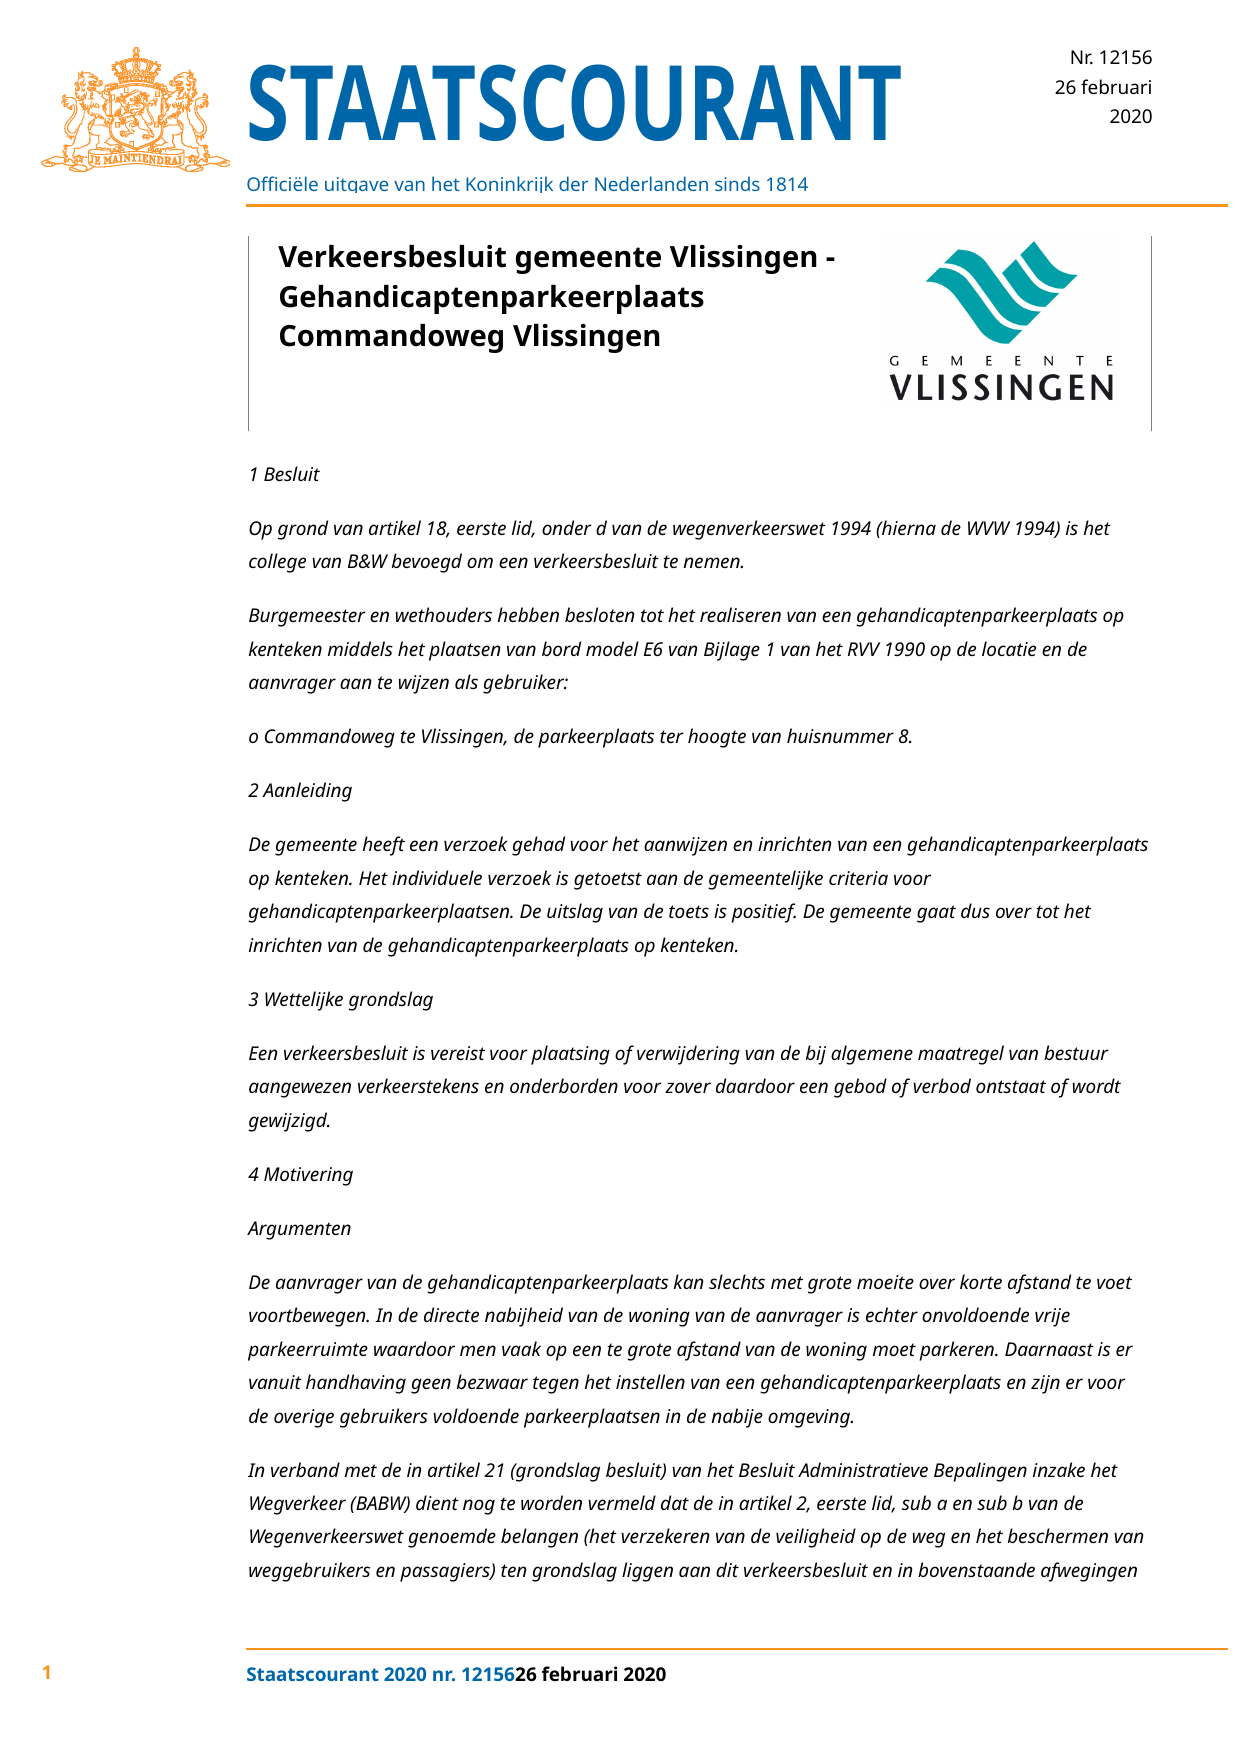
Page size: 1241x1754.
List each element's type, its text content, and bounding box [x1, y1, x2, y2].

text Een verkeersbesluit is vereist voor plaatsing of verwijdering van de bij algemene maatregel van bestuur aangewezen verkeerstekens en onderborden voor zover daardoor een gebod of verbod ontstaat of wordt gewijzigd. [248, 1040, 1152, 1133]
text 3 Wettelijke grondslag [248, 986, 1152, 1012]
text o Commandoweg te Vlissingen, de parkeerplaats ter hoogte van huisnummer 8. [248, 723, 1152, 749]
table_header [850, 236, 1151, 431]
text Argumenten [248, 1215, 1152, 1241]
text De aanvrager van de gehandicaptenparkeerplaats kan slechts met grote moeite over korte afstand te voet voortbewegen. In de directe nabijheid van de woning van de aanvrager is echter onvoldoende vrije parkeerruimte waardoor men vaak op een te grote afstand van de woning moet parkeren. Daarnaast is er vanuit handhaving geen bezwaar tegen het instellen van een gehandicaptenparkeerplaats en zijn er voor de overige gebruikers voldoende parkeerplaatsen in de nabije omgeving. [248, 1269, 1152, 1428]
text 1 Besluit [248, 461, 1152, 487]
picture [41, 47, 231, 172]
text 2 Aanleiding [248, 777, 1152, 803]
text Op grond van artikel 18, eerste lid, onder d van de wegenverkeerswet 1994 (hierna de WVW 1994) is het college van B&W bevoegd om een verkeersbesluit te nemen. [248, 515, 1152, 574]
text In verband met de in artikel 21 (grondslag besluit) van het Besluit Administratieve Bepalingen inzake het Wegverkeer (BABW) dient nog te worden vermeld dat de in artikel 2, eerste lid, sub a en sub b van de Wegenverkeerswet genoemde belangen (het verzekeren van de veiligheid op de weg en het beschermen van weggebruikers en passagiers) ten grondslag liggen aan dit verkeersbesluit en in bovenstaande afwegingen [248, 1457, 1152, 1583]
table_header Verkeersbesluit gemeente Vlissingen - Gehandicaptenparkeerplaats Commandoweg Vlissingen [249, 236, 850, 431]
text 4 Motivering [248, 1161, 1152, 1187]
picture [882, 236, 1119, 406]
text De gemeente heeft een verzoek gehad voor het aanwijzen en inrichten van een gehandicaptenparkeerplaats op kenteken. Het individuele verzoek is getoetst aan de gemeentelijke criteria voor gehandicaptenparkeerplaatsen. De uitslag van de toets is positief. De gemeente gaat dus over tot het inrichten van de gehandicaptenparkeerplaats op kenteken. [248, 832, 1152, 958]
text Burgemeester en wethouders hebben besloten tot het realiseren van een gehandicaptenparkeerplaats op kenteken middels het plaatsen van bord model E6 van Bijlage 1 van het RVV 1990 op de locatie en de aanvrager aan te wijzen als gebruiker: [248, 602, 1152, 695]
